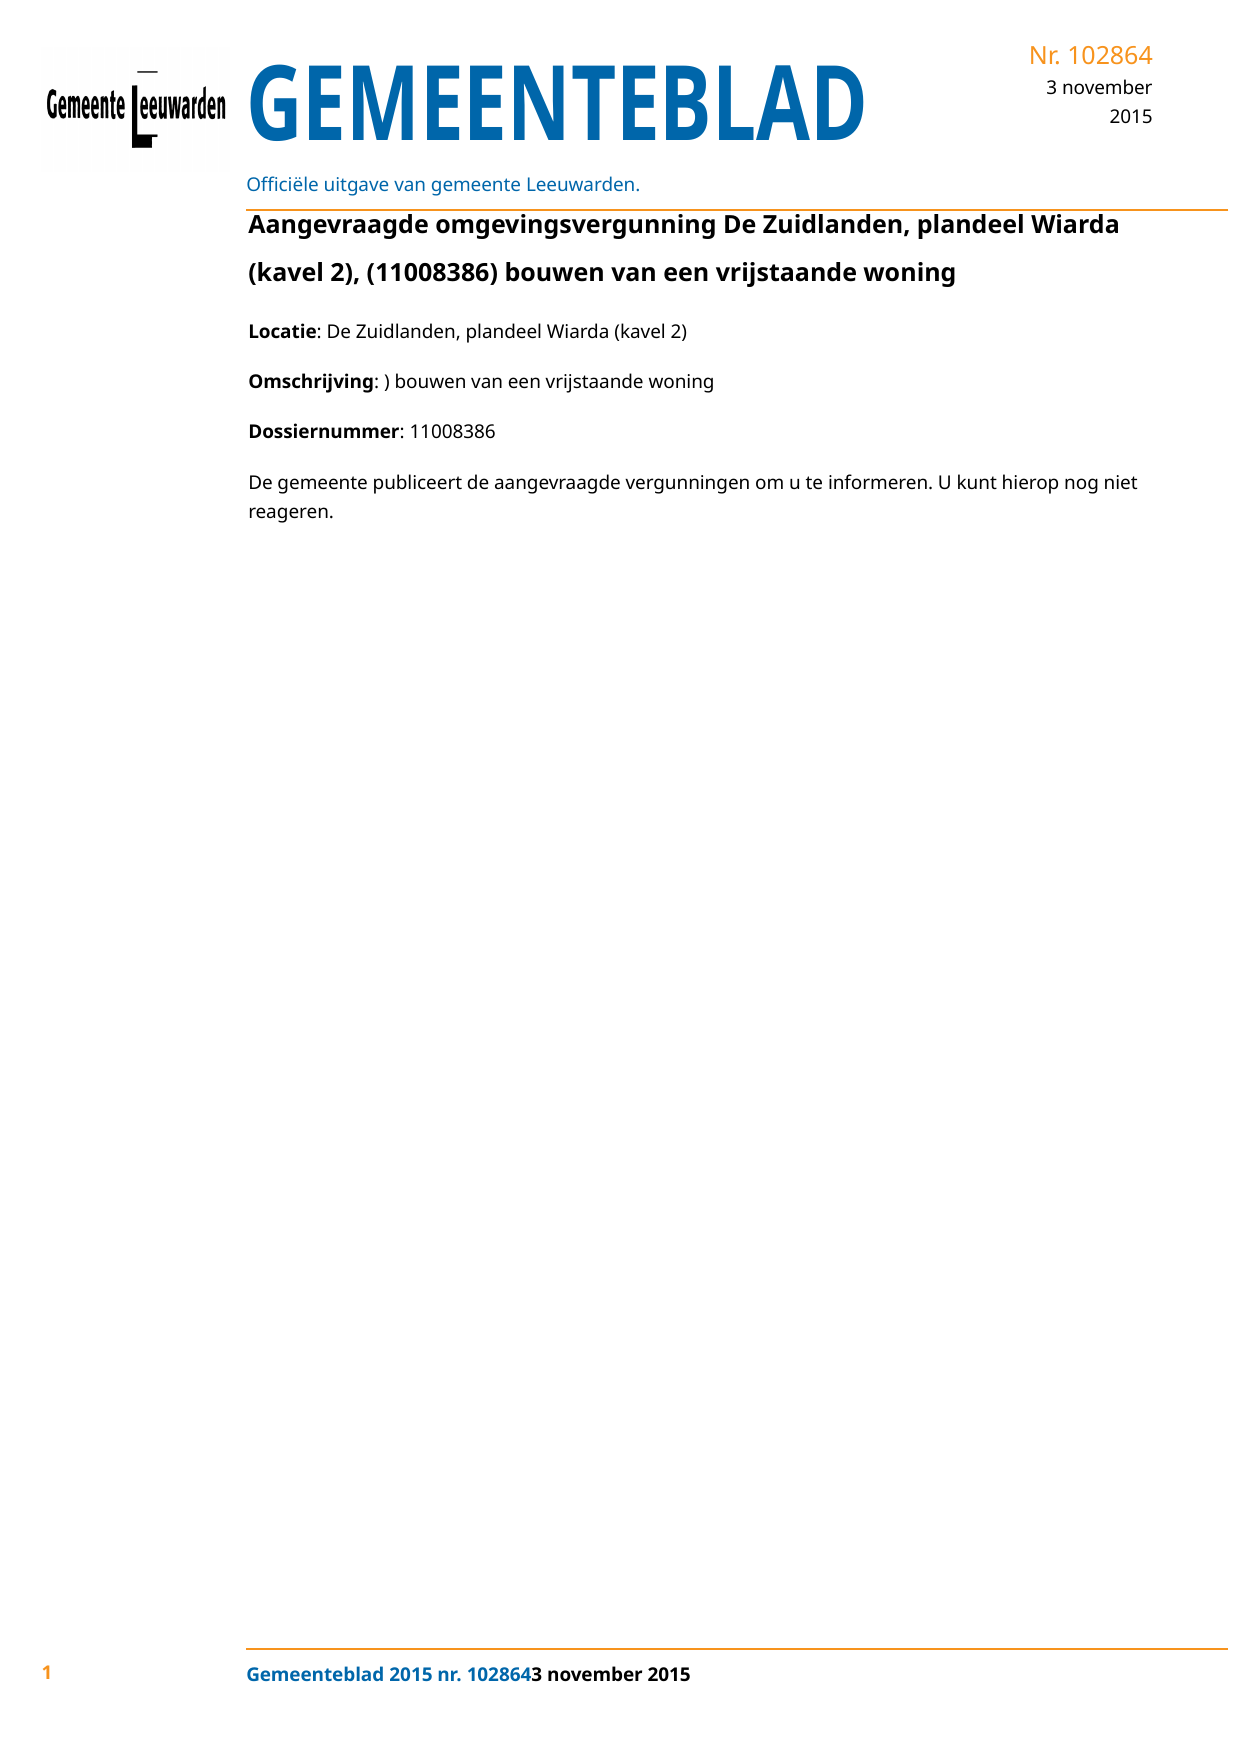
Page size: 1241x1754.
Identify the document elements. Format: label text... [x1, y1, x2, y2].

text Dossiernummer: 11008386 [248, 419, 1152, 444]
text Omschrijving: ) bouwen van een vrijstaande woning [248, 368, 1152, 394]
text De gemeente publiceert de aangevraagde vergunningen om u te informeren. U kunt hierop nog niet reageren. [248, 469, 1152, 524]
text Locatie: De Zuidlanden, plandeel Wiarda (kavel 2) [248, 318, 1152, 344]
picture [41, 47, 231, 172]
text Aangevraagde omgevingsvergunning De Zuidlanden, plandeel Wiarda (kavel 2), (11008386) bouwen van een vrijstaande woning [248, 211, 1152, 288]
